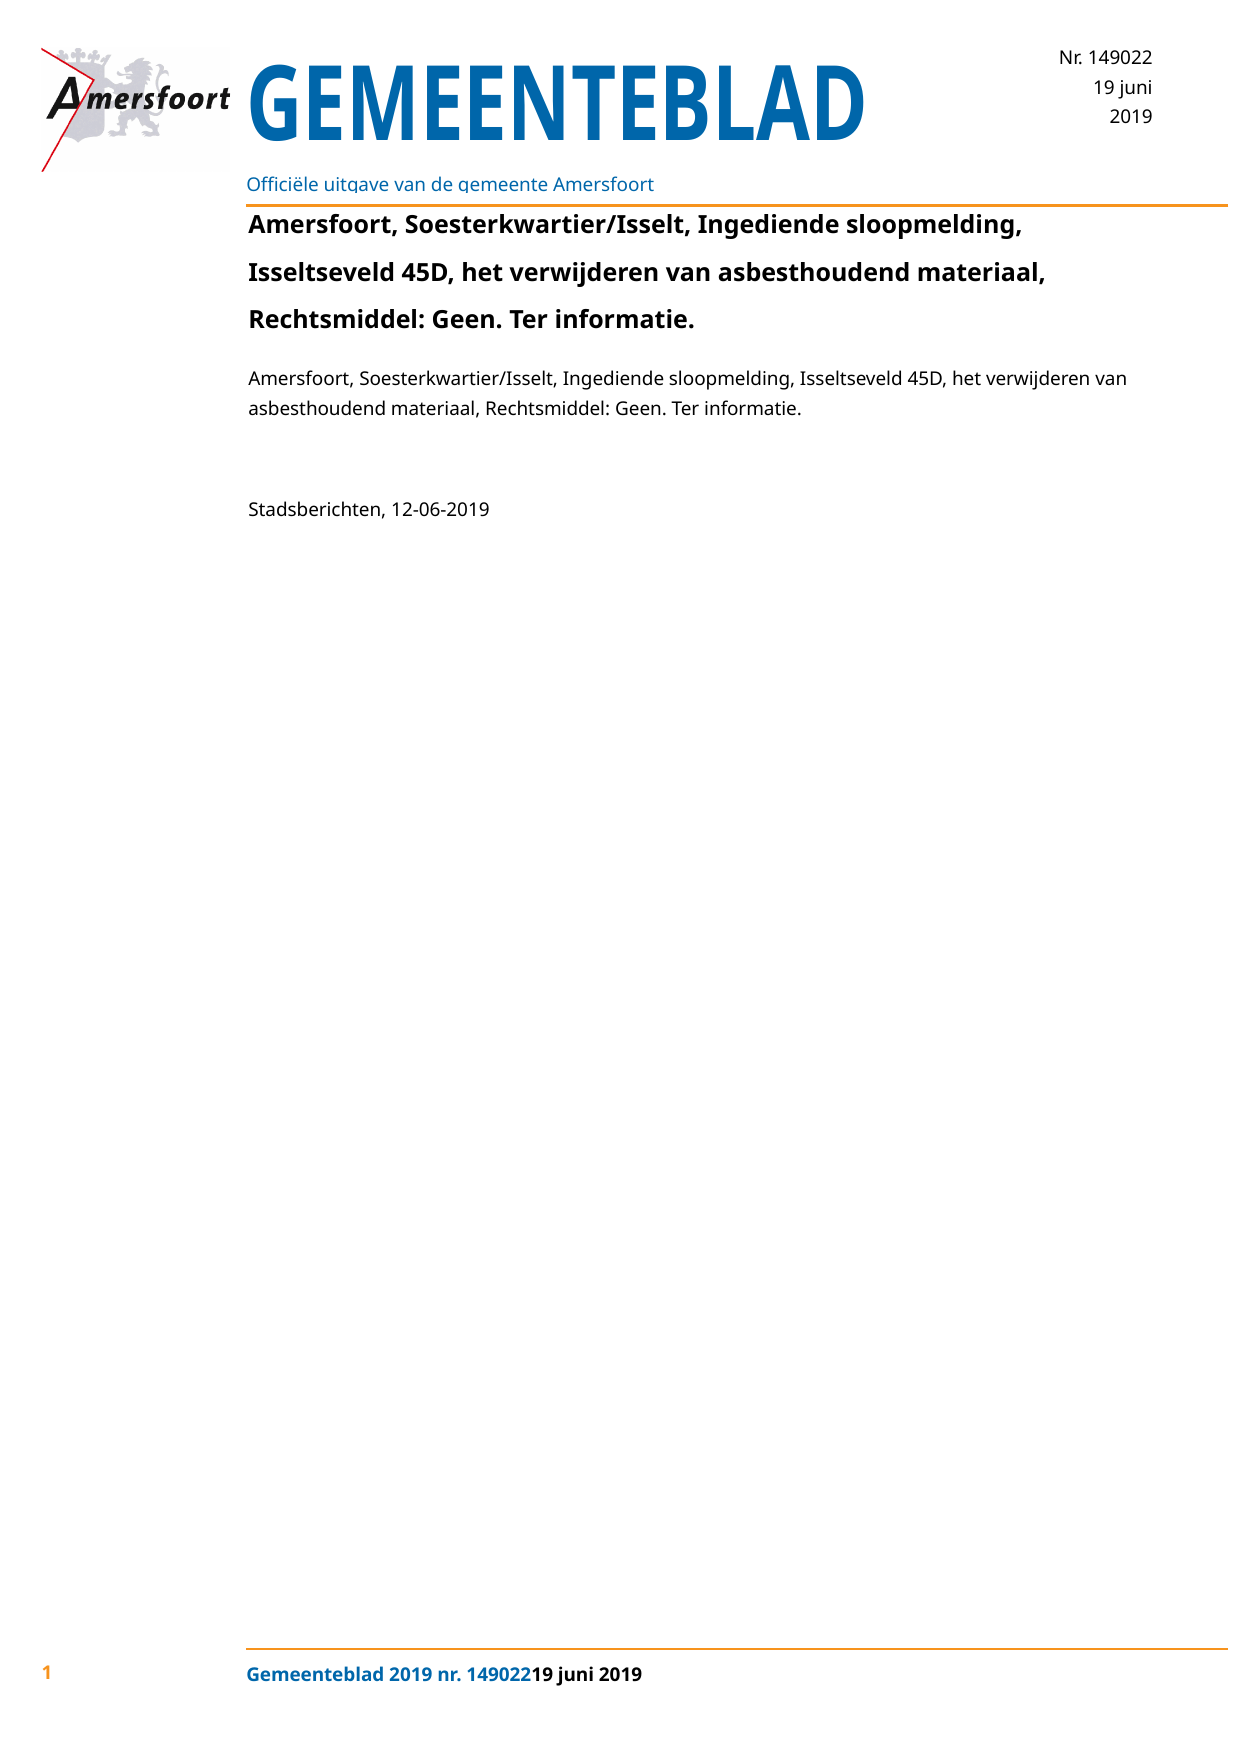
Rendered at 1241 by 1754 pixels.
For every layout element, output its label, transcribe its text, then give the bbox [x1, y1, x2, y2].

text Amersfoort, Soesterkwartier/Isselt, Ingediende sloopmelding, Isseltseveld 45D, het verwijderen van asbesthoudend materiaal, Rechtsmiddel: Geen. Ter informatie. [248, 366, 1152, 421]
text Stadsberichten, 12-06-2019 [248, 496, 1152, 522]
picture [41, 47, 231, 172]
text Amersfoort, Soesterkwartier/Isselt, Ingediende sloopmelding, Isseltseveld 45D, het verwijderen van asbesthoudend materiaal, Rechtsmiddel: Geen. Ter informatie. [248, 207, 1152, 336]
